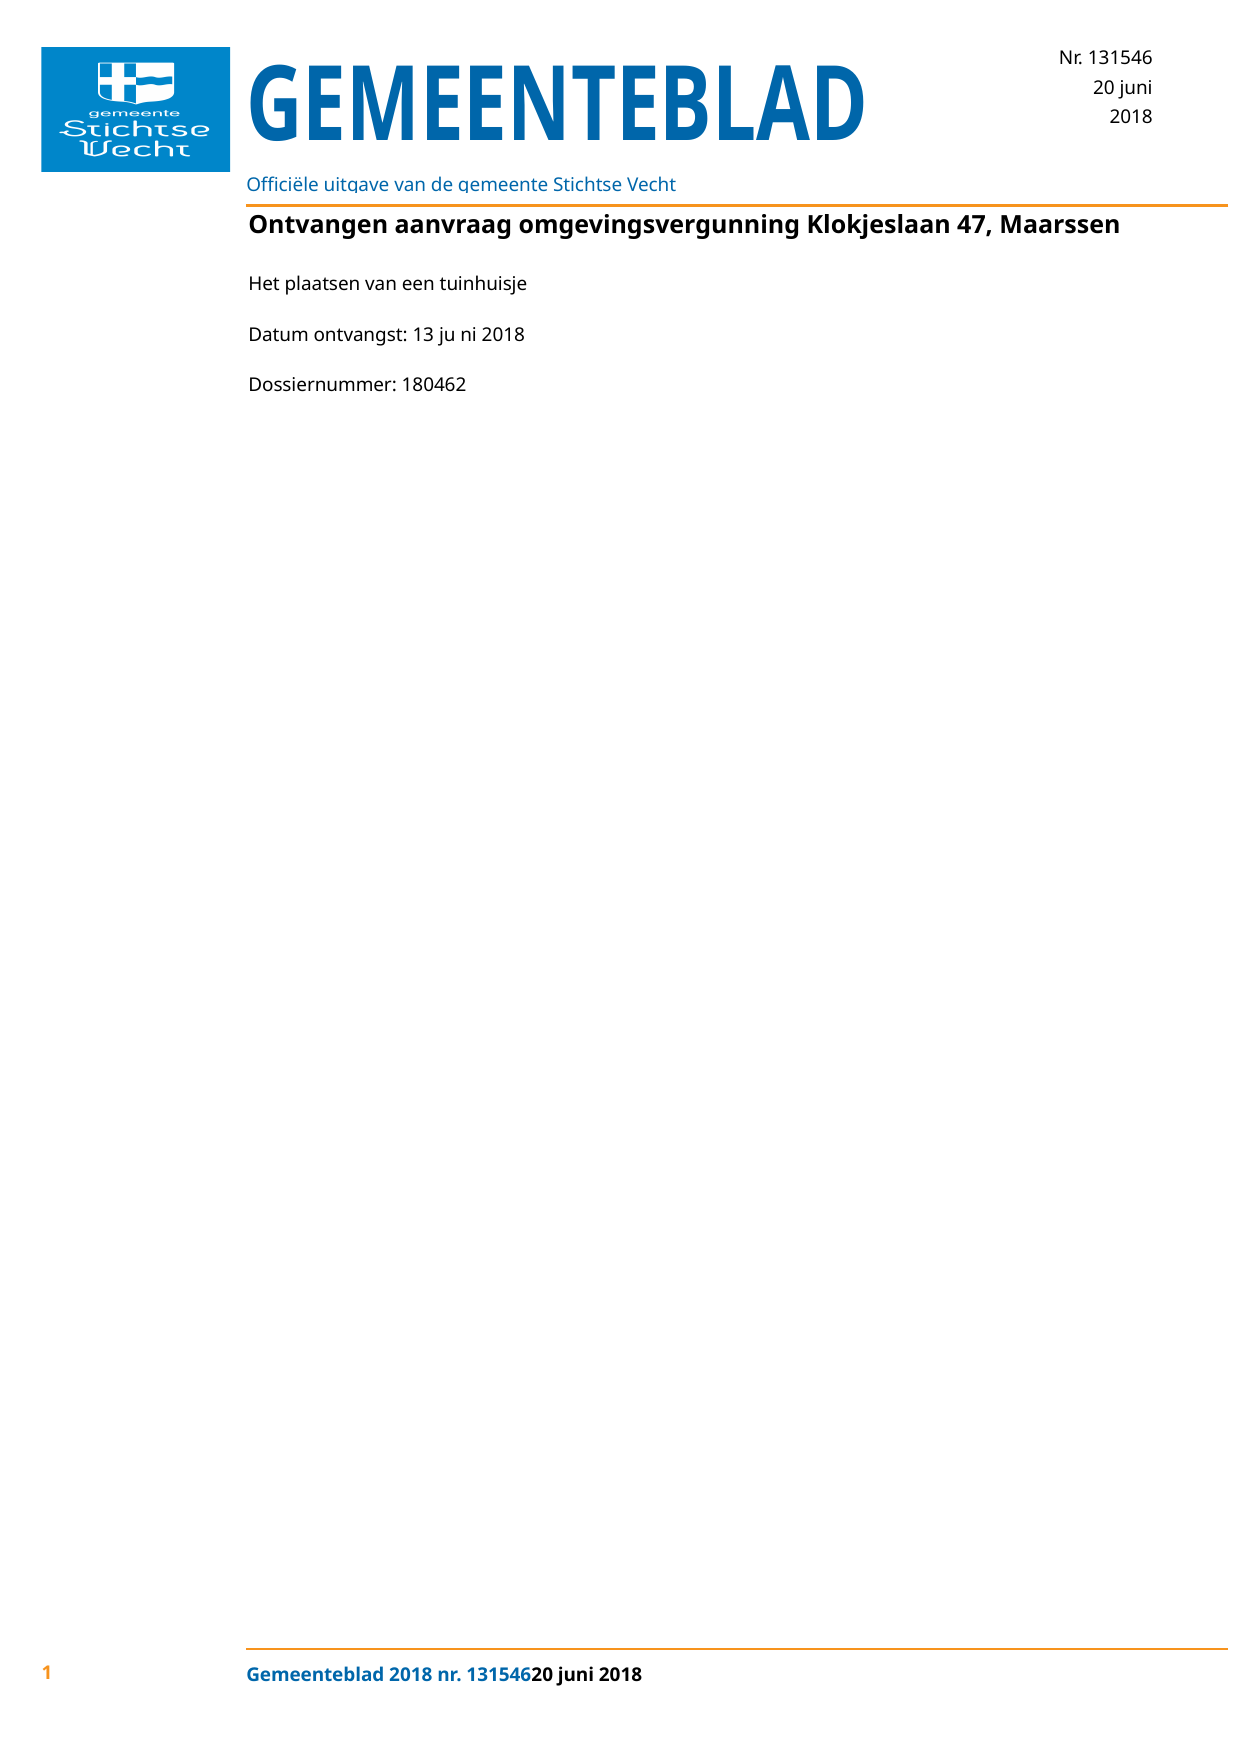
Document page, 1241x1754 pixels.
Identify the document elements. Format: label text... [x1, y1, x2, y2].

text Het plaatsen van een tuinhuisje [248, 270, 1152, 296]
text Ontvangen aanvraag omgevingsvergunning Klokjeslaan 47, Maarssen [248, 207, 1152, 241]
text Datum ontvangst: 13 ju ni 2018 [248, 321, 1152, 346]
picture [99, 63, 135, 101]
picture [137, 63, 174, 103]
text Dossiernummer: 180462 [248, 371, 1152, 397]
